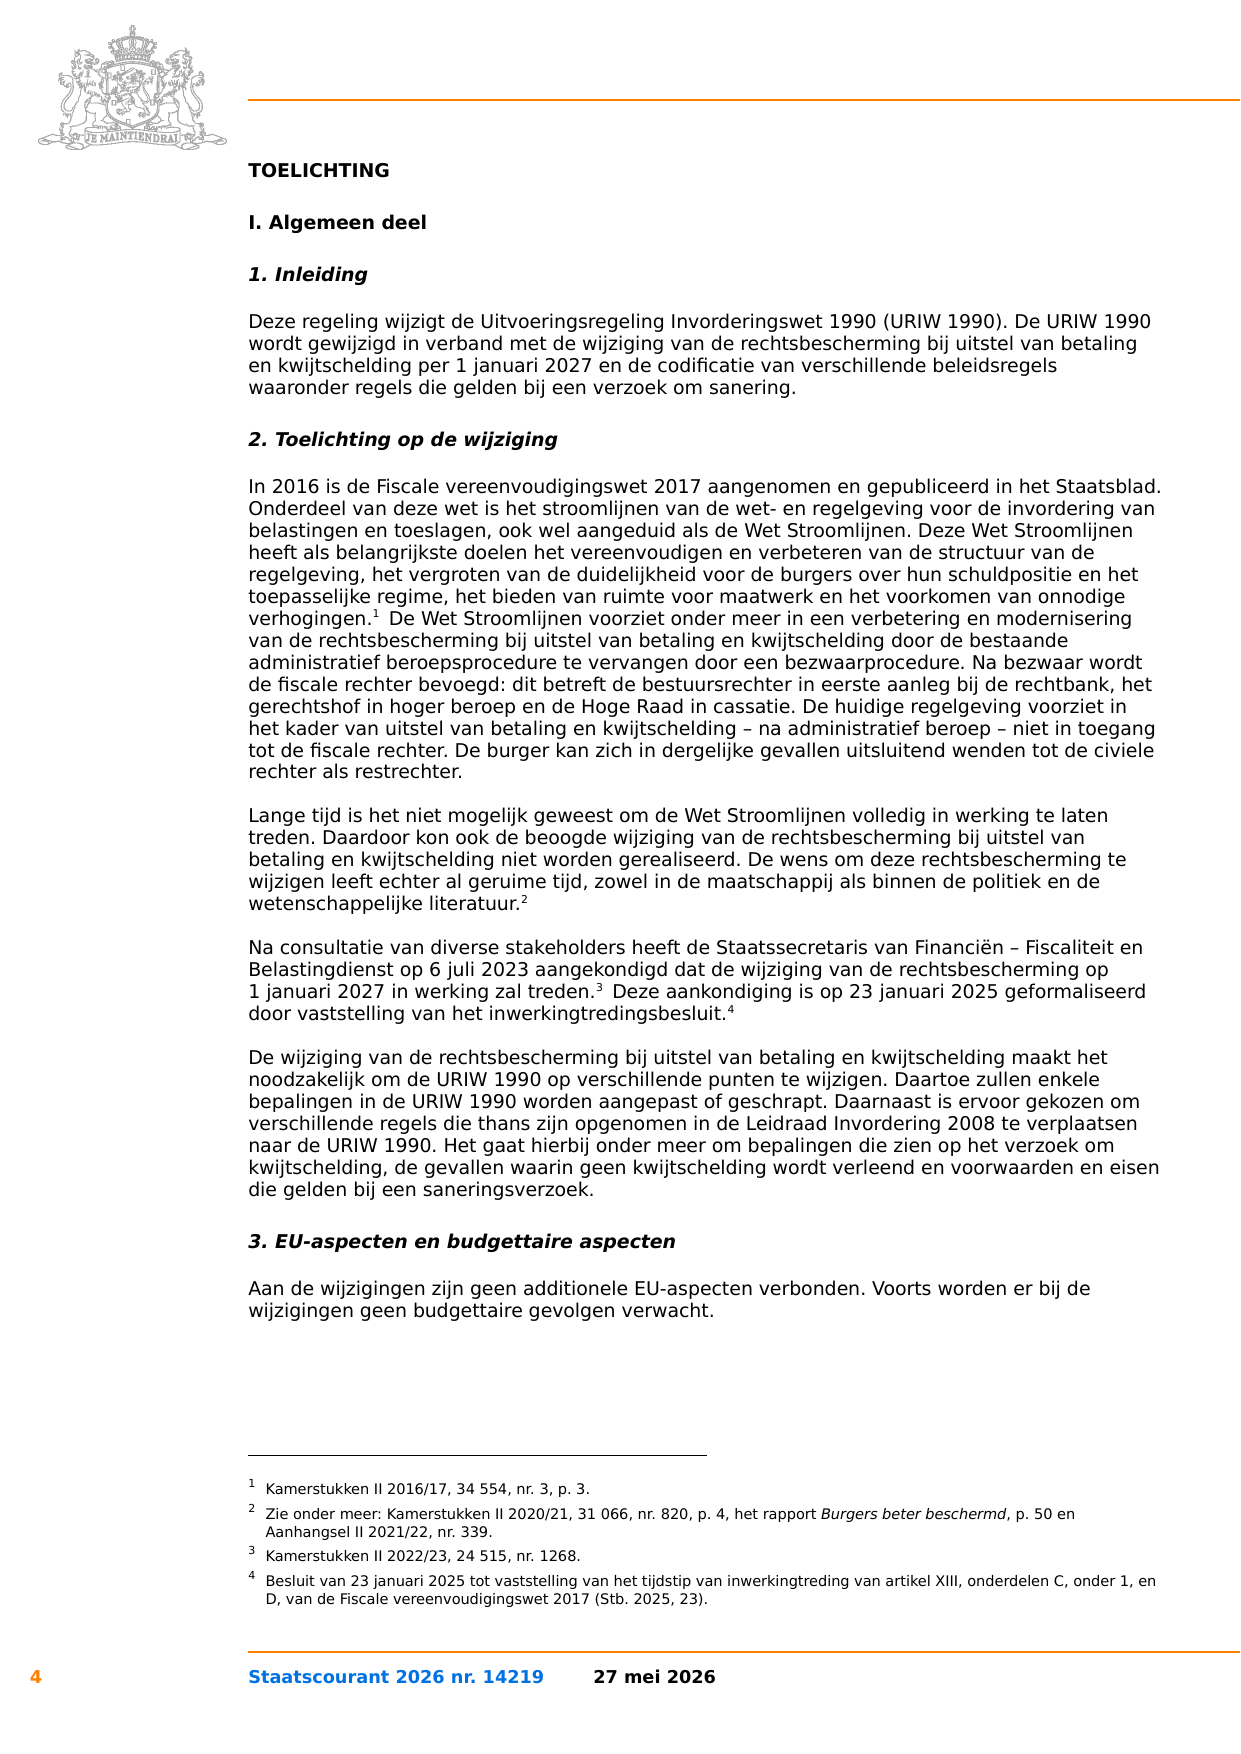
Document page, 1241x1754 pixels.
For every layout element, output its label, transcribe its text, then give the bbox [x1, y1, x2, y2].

subtitle I. Algemeen deel [248, 212, 1163, 234]
text Deze regeling wijzigt de Uitvoeringsregeling Invorderingswet 1990 (URIW 1990). De URIW 1990 wordt gewijzigd in verband met de wijziging van de rechtsbescherming bij uitstel van betaling en kwijtschelding per 1 januari 2027 en de codificatie van verschillende beleidsregels waaronder regels die gelden bij een verzoek om sanering. [248, 311, 1163, 399]
text Kamerstukken II 2016/17, 34 554, nr. 3, p. 3. [248, 1477, 1163, 1499]
subtitle 2. Toelichting op de wijziging [248, 429, 1163, 451]
text Aan de wijzigingen zijn geen additionele EU-aspecten verbonden. Voorts worden er bij de wijzigingen geen budgettaire gevolgen verwacht. [248, 1278, 1163, 1322]
text Kamerstukken II 2022/23, 24 515, nr. 1268. [248, 1544, 1163, 1566]
picture [38, 25, 227, 150]
text In 2016 is de Fiscale vereenvoudigingswet 2017 aangenomen en gepubliceerd in het Staatsblad. Onderdeel van deze wet is het stroomlijnen van de wet- en regelgeving voor de invordering van belastingen en toeslagen, ook wel aangeduid als de Wet Stroomlijnen. Deze Wet Stroomlijnen heeft als belangrijkste doelen het vereenvoudigen en verbeteren van de structuur van de regelgeving, het vergroten van de duidelijkheid voor de burgers over hun schuldpositie en het toepasselijke regime, het bieden van ruimte voor maatwerk en het voorkomen van onnodige verhogingen. De Wet Stroomlijnen voorziet onder meer in een verbetering en modernisering van de rechtsbescherming bij uitstel van betaling en kwijtschelding door de bestaande administratief beroepsprocedure te vervangen door een bezwaarprocedure. Na bezwaar wordt de fiscale rechter bevoegd: dit betreft de bestuursrechter in eerste aanleg bij de rechtbank, het gerechtshof in hoger beroep en de Hoge Raad in cassatie. De huidige regelgeving voorziet in het kader van uitstel van betaling en kwijtschelding – na administratief beroep – niet in toegang tot de fiscale rechter. De burger kan zich in dergelijke gevallen uitsluitend wenden tot de civiele rechter als restrechter. [248, 476, 1163, 783]
subtitle 3. EU-aspecten en budgettaire aspecten [248, 1231, 1163, 1253]
text Besluit van 23 januari 2025 tot vaststelling van het tijdstip van inwerkingtreding van artikel XIII, onderdelen C, onder 1, en D, van de Fiscale vereenvoudigingswet 2017 (Stb. 2025, 23). [248, 1569, 1163, 1608]
text De wijziging van de rechtsbescherming bij uitstel van betaling en kwijtschelding maakt het noodzakelijk om de URIW 1990 op verschillende punten te wijzigen. Daartoe zullen enkele bepalingen in de URIW 1990 worden aangepast of geschrapt. Daarnaast is ervoor gekozen om verschillende regels die thans zijn opgenomen in de Leidraad Invordering 2008 te verplaatsen naar de URIW 1990. Het gaat hierbij onder meer om bepalingen die zien op het verzoek om kwijtschelding, de gevallen waarin geen kwijtschelding wordt verleend en voorwaarden en eisen die gelden bij een saneringsverzoek. [248, 1047, 1163, 1201]
text Lange tijd is het niet mogelijk geweest om de Wet Stroomlijnen volledig in werking te laten treden. Daardoor kon ook de beoogde wijziging van de rechtsbescherming bij uitstel van betaling en kwijtschelding niet worden gerealiseerd. De wens om deze rechtsbescherming te wijzigen leeft echter al geruime tijd, zowel in de maatschappij als binnen de politiek en de wetenschappelijke literatuur. [248, 805, 1163, 915]
subtitle 1. Inleiding [248, 264, 1163, 286]
text Zie onder meer: Kamerstukken II 2020/21, 31 066, nr. 820, p. 4, het rapport Burgers beter beschermd, p. 50 en Aanhangsel II 2021/22, nr. 339. [248, 1502, 1163, 1541]
text Na consultatie van diverse stakeholders heeft de Staatssecretaris van Financiën – Fiscaliteit en Belastingdienst op 6 juli 2023 aangekondigd dat de wijziging van de rechtsbescherming op 1 januari 2027 in werking zal treden. Deze aankondiging is op 23 januari 2025 geformaliseerd door vaststelling van het inwerkingtredingsbesluit. [248, 937, 1163, 1025]
subtitle TOELICHTING [248, 160, 1163, 182]
